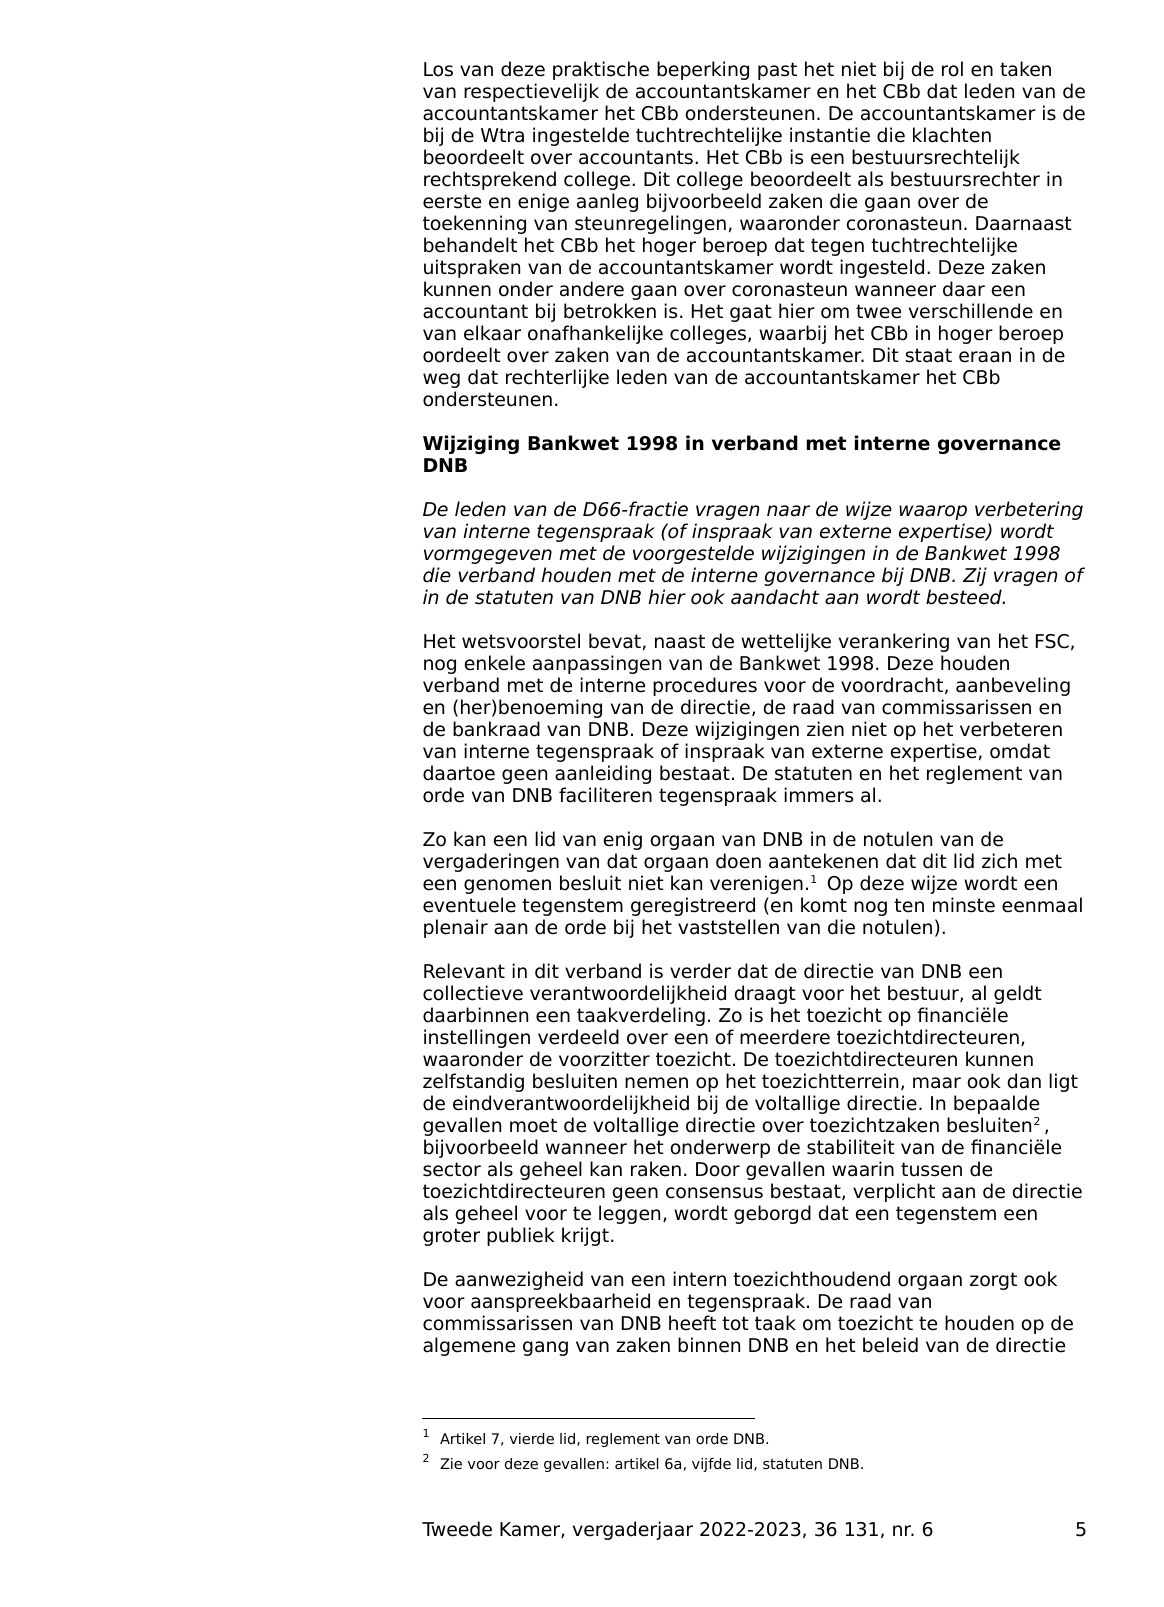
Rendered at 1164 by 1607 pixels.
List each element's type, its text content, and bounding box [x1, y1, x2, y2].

text Los van deze praktische beperking past het niet bij de rol en taken van respectievelijk de accountantskamer en het CBb dat leden van de accountantskamer het CBb ondersteunen. De accountantskamer is de bij de Wtra ingestelde tuchtrechtelijke instantie die klachten beoordeelt over accountants. Het CBb is een bestuursrechtelijk rechtsprekend college. Dit college beoordeelt als bestuursrechter in eerste en enige aanleg bijvoorbeeld zaken die gaan over de toekenning van steunregelingen, waaronder coronasteun. Daarnaast behandelt het CBb het hoger beroep dat tegen tuchtrechtelijke uitspraken van de accountantskamer wordt ingesteld. Deze zaken kunnen onder andere gaan over coronasteun wanneer daar een accountant bij betrokken is. Het gaat hier om twee verschillende en van elkaar onafhankelijke colleges, waarbij het CBb in hoger beroep oordeelt over zaken van de accountantskamer. Dit staat eraan in de weg dat rechterlijke leden van de accountantskamer het CBb ondersteunen. [422, 59, 1087, 411]
text De leden van de D66-fractie vragen naar de wijze waarop verbetering van interne tegenspraak (of inspraak van externe expertise) wordt vormgegeven met de voorgestelde wijzigingen in de Bankwet 1998 die verband houden met de interne governance bij DNB. Zij vragen of in de statuten van DNB hier ook aandacht aan wordt besteed. [422, 499, 1087, 609]
text De aanwezigheid van een intern toezichthoudend orgaan zorgt ook voor aanspreekbaarheid en tegenspraak. De raad van commissarissen van DNB heeft tot taak om toezicht te houden op de algemene gang van zaken binnen DNB en het beleid van de directie [422, 1269, 1087, 1357]
text Zie voor deze gevallen: artikel 6a, vijfde lid, statuten DNB. [422, 1452, 1087, 1474]
text Zo kan een lid van enig orgaan van DNB in de notulen van de vergaderingen van dat orgaan doen aantekenen dat dit lid zich met een genomen besluit niet kan verenigen. Op deze wijze wordt een eventuele tegenstem geregistreerd (en komt nog ten minste eenmaal plenair aan de orde bij het vaststellen van die notulen). [422, 829, 1087, 939]
text Relevant in dit verband is verder dat de directie van DNB een collectieve verantwoordelijkheid draagt voor het bestuur, al geldt daarbinnen een taakverdeling. Zo is het toezicht op financiële instellingen verdeeld over een of meerdere toezichtdirecteuren, waaronder de voorzitter toezicht. De toezichtdirecteuren kunnen zelfstandig besluiten nemen op het toezichtterrein, maar ook dan ligt de eindverantwoordelijkheid bij de voltallige directie. In bepaalde gevallen moet de voltallige directie over toezichtzaken besluiten, bijvoorbeeld wanneer het onderwerp de stabiliteit van de financiële sector als geheel kan raken. Door gevallen waarin tussen de toezichtdirecteuren geen consensus bestaat, verplicht aan de directie als geheel voor te leggen, wordt geborgd dat een tegenstem een groter publiek krijgt. [422, 961, 1087, 1247]
text Artikel 7, vierde lid, reglement van orde DNB. [422, 1427, 1087, 1449]
subtitle Wijziging Bankwet 1998 in verband met interne governance DNB [422, 433, 1087, 477]
text Het wetsvoorstel bevat, naast de wettelijke verankering van het FSC, nog enkele aanpassingen van de Bankwet 1998. Deze houden verband met de interne procedures voor de voordracht, aanbeveling en (her)benoeming van de directie, de raad van commissarissen en de bankraad van DNB. Deze wijzigingen zien niet op het verbeteren van interne tegenspraak of inspraak van externe expertise, omdat daartoe geen aanleiding bestaat. De statuten en het reglement van orde van DNB faciliteren tegenspraak immers al. [422, 631, 1087, 807]
